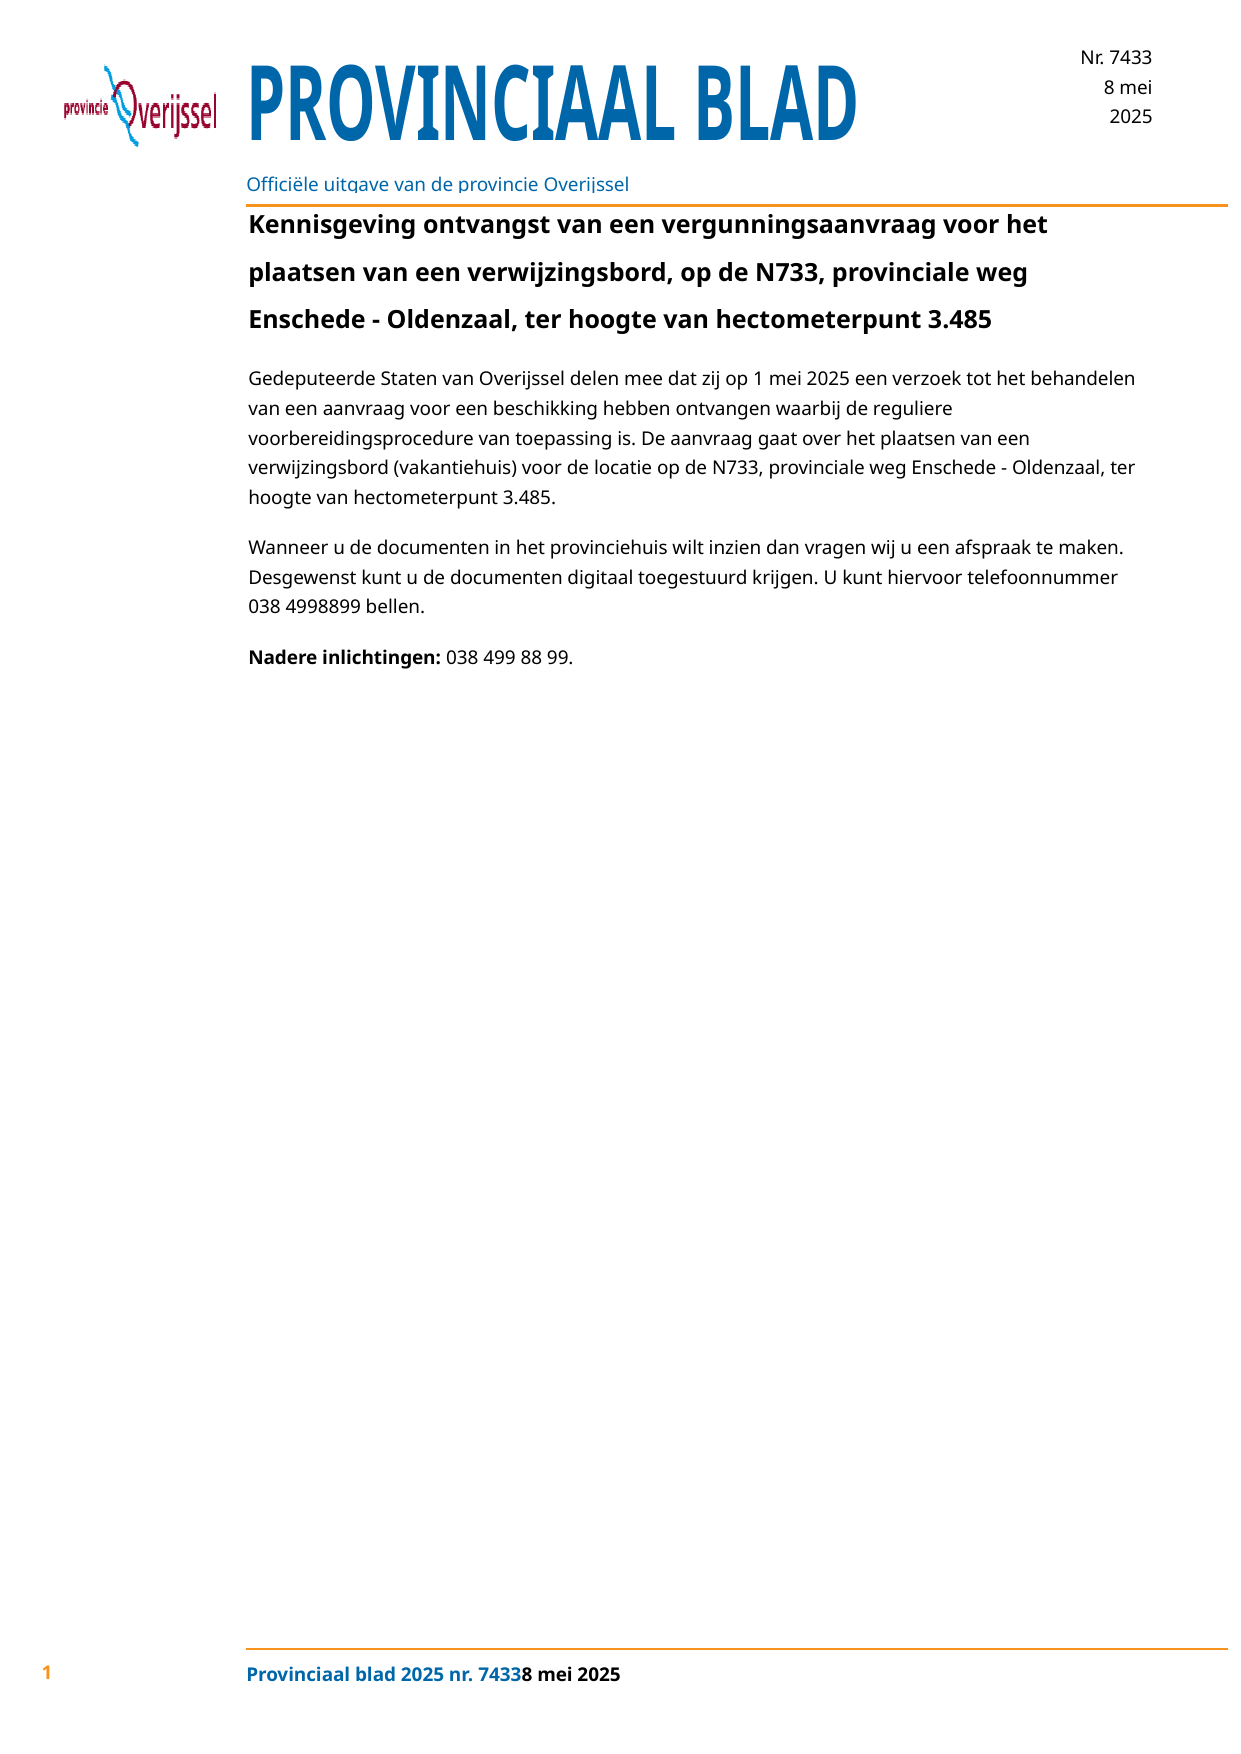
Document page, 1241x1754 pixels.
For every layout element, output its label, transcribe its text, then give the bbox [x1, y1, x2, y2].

text Gedeputeerde Staten van Overijssel delen mee dat zij op 1 mei 2025 een verzoek tot het behandelen van een aanvraag voor een beschikking hebben ontvangen waarbij de reguliere voorbereidingsprocedure van toepassing is. De aanvraag gaat over het plaatsen van een verwijzingsbord (vakantiehuis) voor de locatie op de N733, provinciale weg Enschede - Oldenzaal, ter hoogte van hectometerpunt 3.485. [248, 366, 1152, 509]
text Kennisgeving ontvangst van een vergunningsaanvraag voor het plaatsen van een verwijzingsbord, op de N733, provinciale weg Enschede - Oldenzaal, ter hoogte van hectometerpunt 3.485 [248, 207, 1152, 336]
picture [41, 47, 231, 172]
text Nadere inlichtingen: 038 499 88 99. [248, 644, 1152, 669]
text Wanneer u de documenten in het provinciehuis wilt inzien dan vragen wij u een afspraak te maken. Desgewenst kunt u de documenten digitaal toegestuurd krijgen. U kunt hiervoor telefoonnummer 038 4998899 bellen. [248, 534, 1152, 619]
